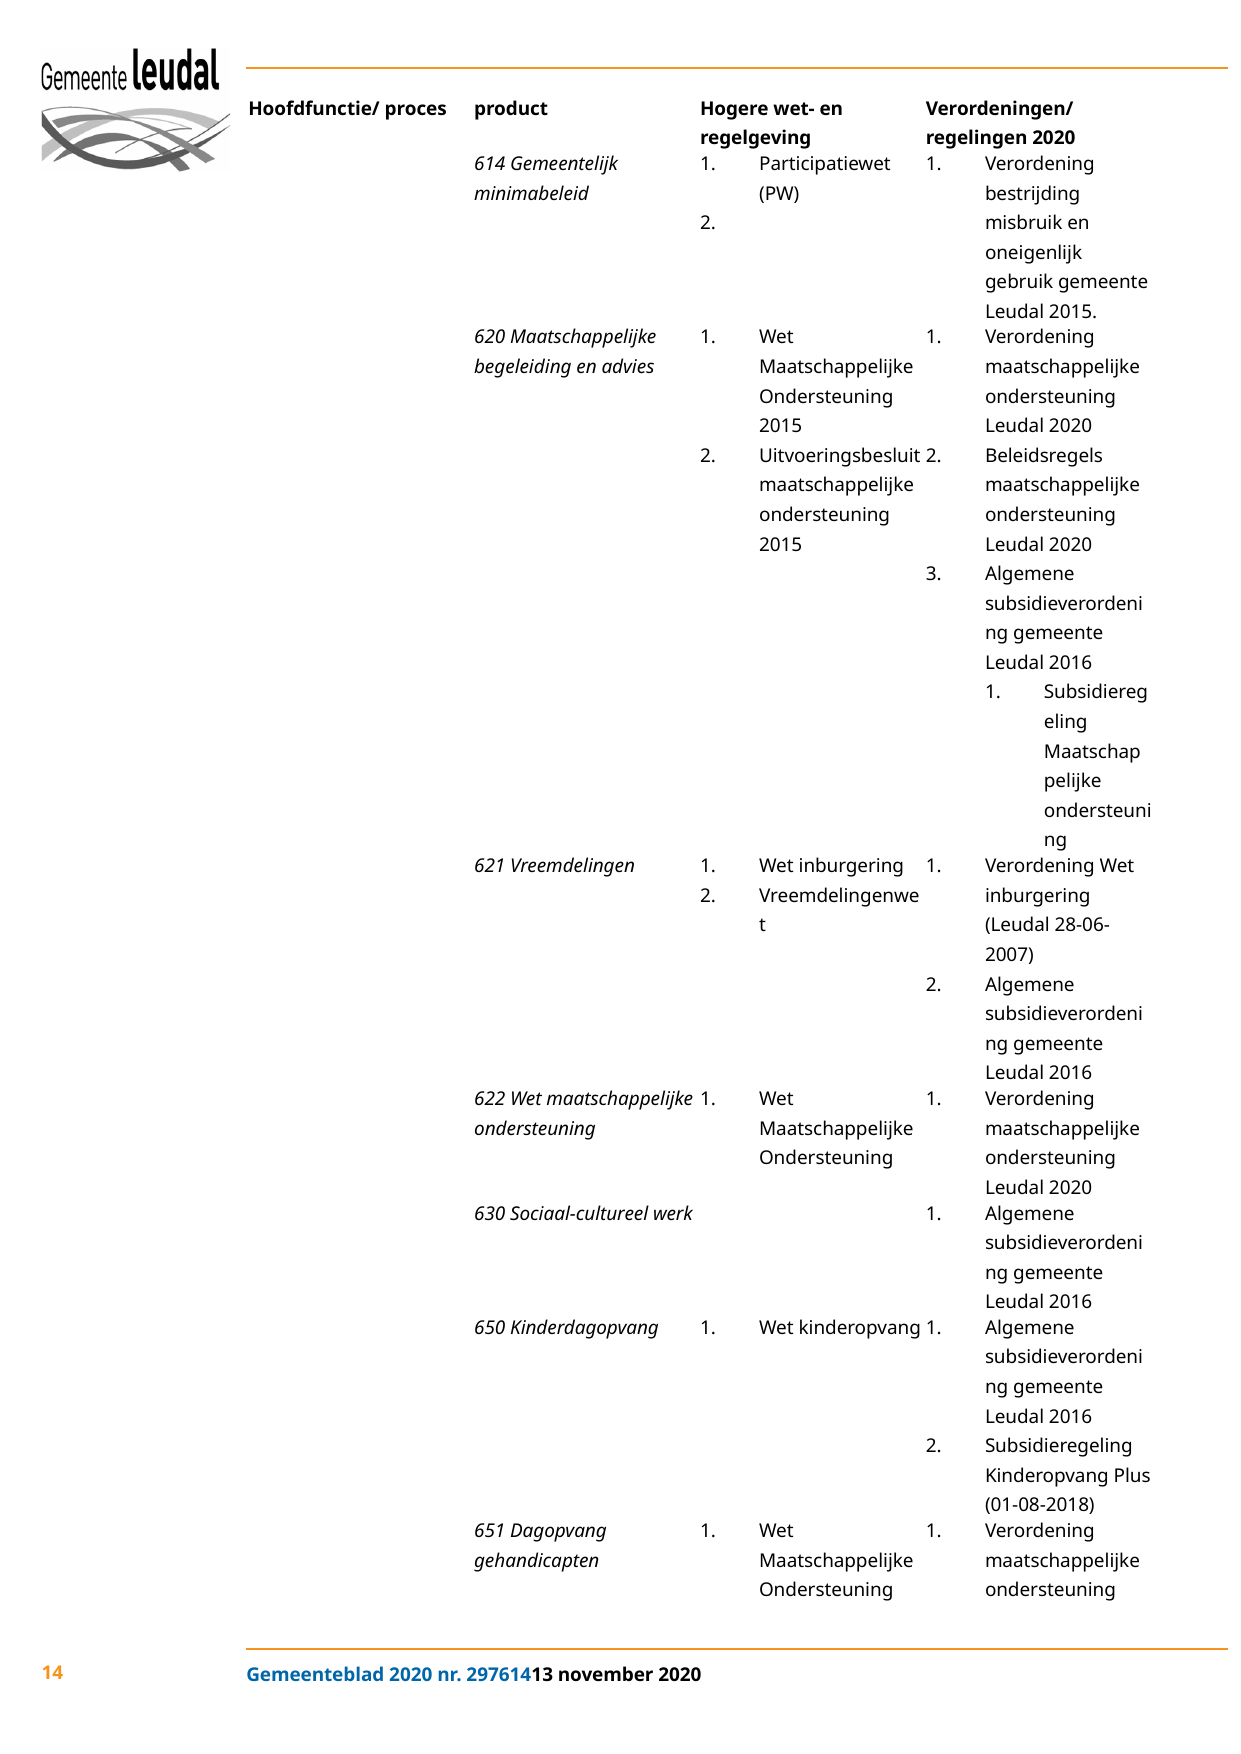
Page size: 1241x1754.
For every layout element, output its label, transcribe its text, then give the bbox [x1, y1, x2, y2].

table_cell 614 Gemeentelijk minimabeleid [474, 150, 700, 324]
table_cell Verordening Wet inburgering (Leudal 28-06-2007) Algemene subsidieverordening gemeente Leudal 2016 [926, 853, 1152, 1085]
table_cell Verordening bestrijding misbruik en oneigenlijk gebruik gemeente Leudal 2015. [926, 150, 1152, 324]
table_cell [248, 1200, 474, 1314]
table_cell Verordening maatschappelijke ondersteuning [926, 1518, 1152, 1602]
table_cell [248, 853, 474, 1085]
table_cell [248, 1518, 474, 1602]
table_header Hoofdfunctie/ proces [248, 95, 474, 150]
table_cell [248, 1085, 474, 1200]
table_cell [700, 1200, 926, 1314]
table_cell 650 Kinderdagopvang [474, 1314, 700, 1517]
table_cell Wet kinderopvang [700, 1314, 926, 1517]
table_header product [474, 95, 700, 150]
table_cell [248, 150, 474, 324]
table_cell 651 Dagopvang gehandicapten [474, 1518, 700, 1602]
table_cell 620 Maatschappelijke begeleiding en advies [474, 324, 700, 852]
table_cell Verordening maatschappelijke ondersteuning Leudal 2020 [926, 1085, 1152, 1200]
table_cell 622 Wet maatschappelijke ondersteuning [474, 1085, 700, 1200]
table_cell [248, 1314, 474, 1517]
table_header Hogere wet- en regelgeving [700, 95, 926, 150]
table_cell Wet inburgering Vreemdelingenwet [700, 853, 926, 1085]
table_cell 630 Sociaal-cultureel werk [474, 1200, 700, 1314]
table_header Verordeningen/regelingen 2020 [926, 95, 1152, 150]
table_cell Verordening maatschappelijke ondersteuning Leudal 2020 Beleidsregels maatschappelijke ondersteuning Leudal 2020 Algemene subsidieverordening gemeente Leudal 2016 Subsidieregeling Maatschappelijke ondersteuning [926, 324, 1152, 852]
table_cell [248, 324, 474, 852]
table_cell Wet Maatschappelijke Ondersteuning [700, 1518, 926, 1602]
table_cell 621 Vreemdelingen [474, 853, 700, 1085]
table_cell Wet Maatschappelijke Ondersteuning 2015 Uitvoeringsbesluit maatschappelijke ondersteuning 2015 [700, 324, 926, 852]
table_cell Algemene subsidieverordening gemeente Leudal 2016 [926, 1200, 1152, 1314]
table_cell Participatiewet (PW) [700, 150, 926, 324]
table_cell Wet Maatschappelijke Ondersteuning [700, 1085, 926, 1200]
table_cell Algemene subsidieverordening gemeente Leudal 2016 Subsidieregeling Kinderopvang Plus (01-08-2018) [926, 1314, 1152, 1517]
picture [41, 47, 231, 172]
